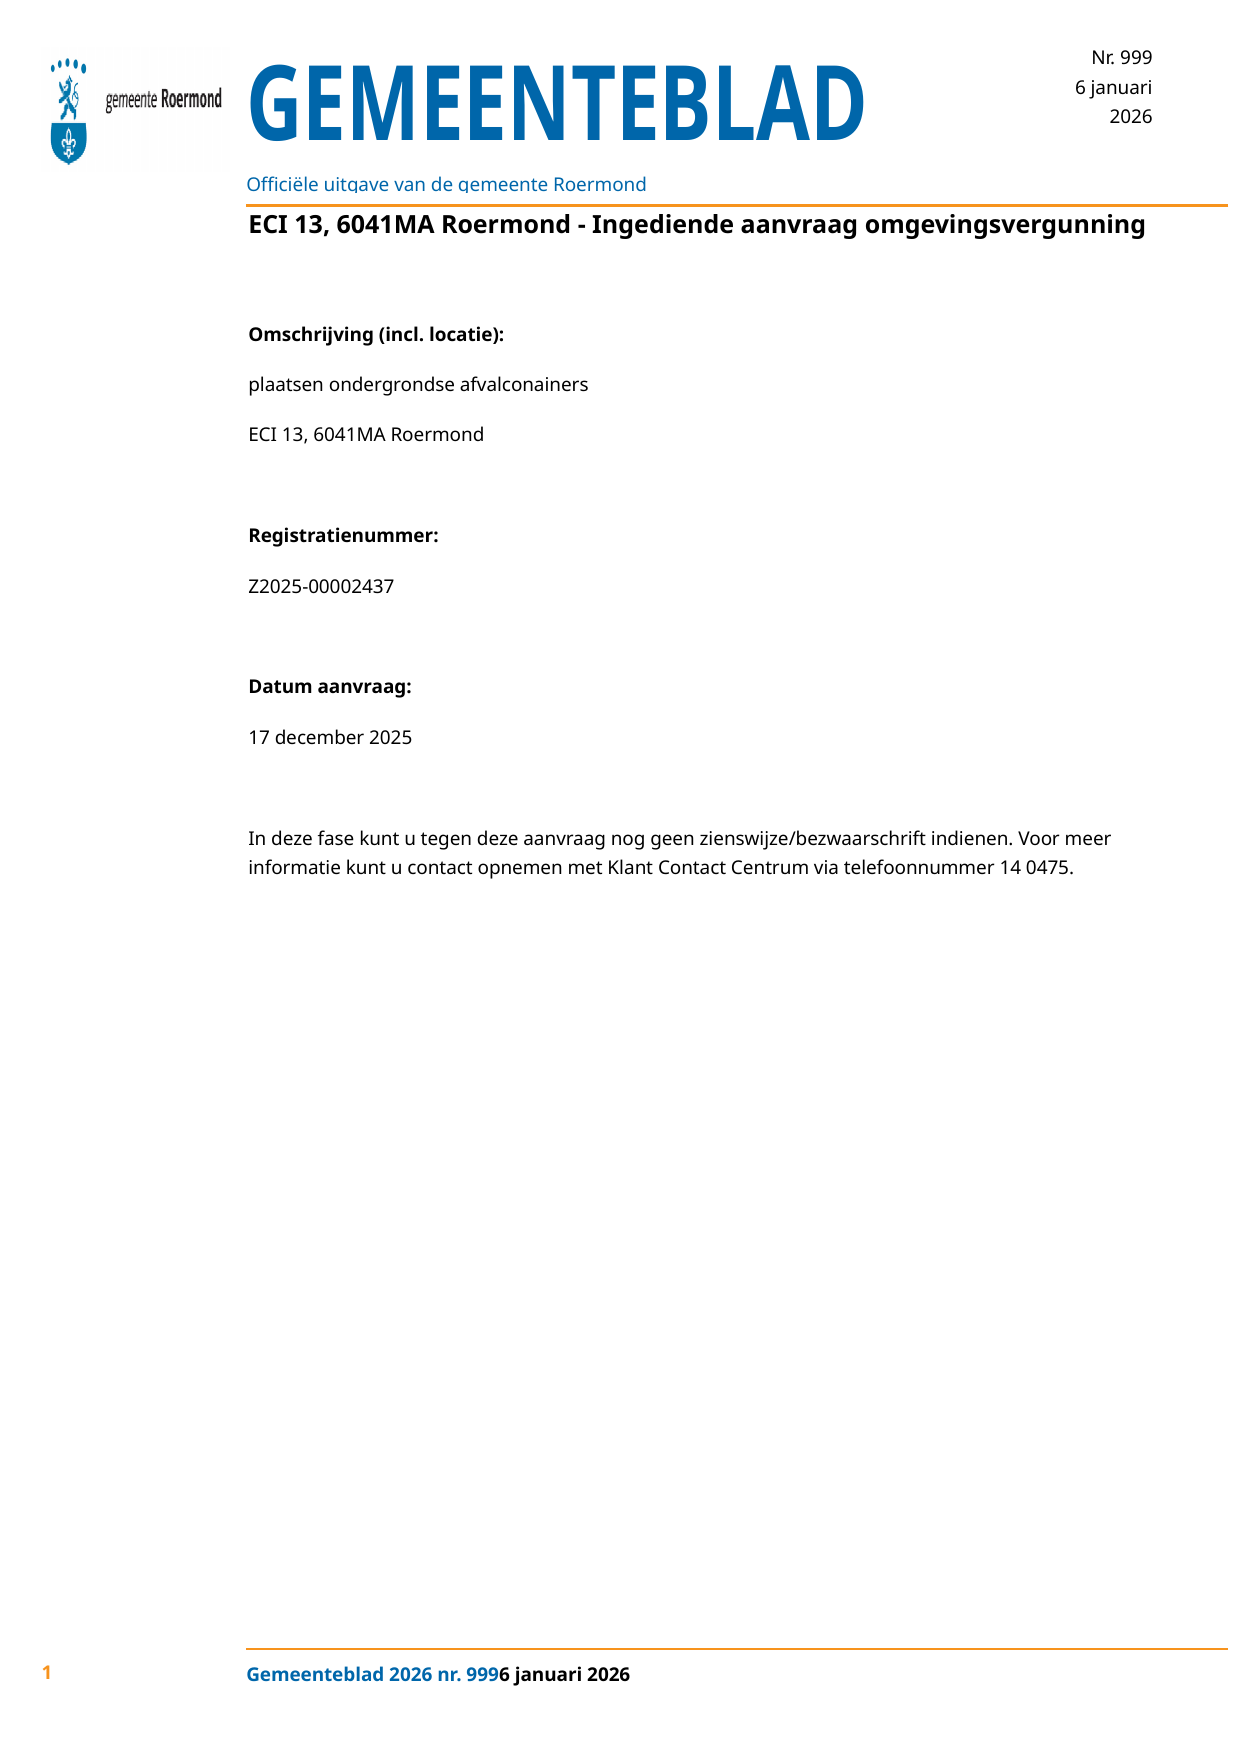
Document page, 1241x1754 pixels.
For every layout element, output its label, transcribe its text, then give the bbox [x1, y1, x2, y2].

text plaatsen ondergrondse afvalconainers [248, 371, 1152, 397]
text Z2025-00002437 [248, 573, 1152, 598]
text Datum aanvraag: [248, 674, 1152, 699]
text In deze fase kunt u tegen deze aanvraag nog geen zienswijze/bezwaarschrift indienen. Voor meer informatie kunt u contact opnemen met Klant Contact Centrum via telefoonnummer 14 0475. [248, 825, 1152, 880]
picture [41, 47, 231, 172]
text Registratienummer: [248, 522, 1152, 548]
text ECI 13, 6041MA Roermond [248, 422, 1152, 447]
text ECI 13, 6041MA Roermond - Ingediende aanvraag omgevingsvergunning [248, 207, 1152, 241]
text 17 december 2025 [248, 724, 1152, 750]
text Omschrijving (incl. locatie): [248, 321, 1152, 346]
